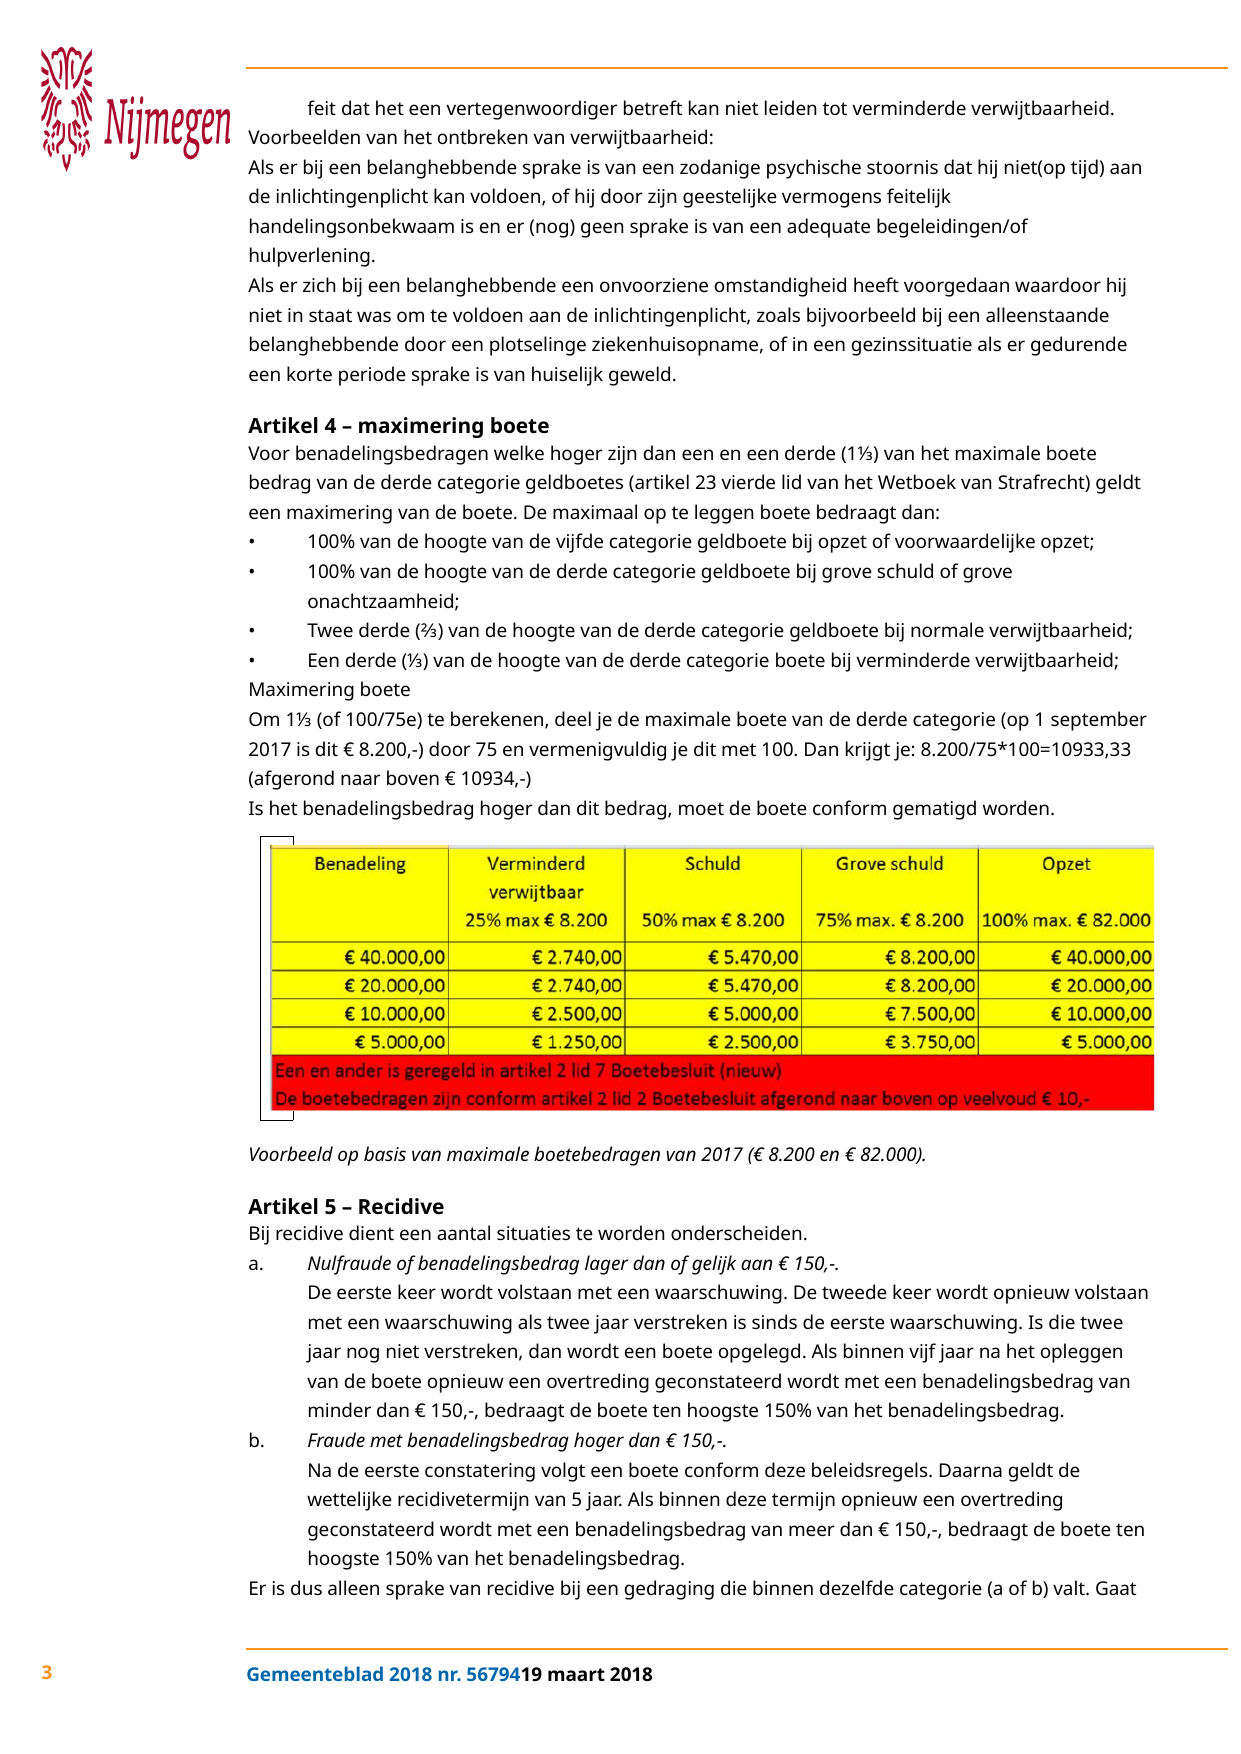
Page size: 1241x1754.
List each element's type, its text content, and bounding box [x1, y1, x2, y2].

list Een derde (⅓) van de hoogte van de derde categorie boete bij verminderde verwijtbaarheid; [248, 647, 1152, 673]
text Maximering boete [248, 677, 1152, 702]
text Er is dus alleen sprake van recidive bij een gedraging die binnen dezelfde categorie (a of b) valt. Gaat [248, 1575, 1152, 1601]
list Na de eerste constatering volgt een boete conform deze beleidsregels. Daarna geldt de wettelijke recidivetermijn van 5 jaar. Als binnen deze termijn opnieuw een overtreding geconstateerd wordt met een benadelingsbedrag van meer dan € 150,-, bedraagt de boete ten hoogste 150% van het benadelingsbedrag. [248, 1457, 1152, 1571]
text Is het benadelingsbedrag hoger dan dit bedrag, moet de boete conform gematigd worden. [248, 795, 1152, 821]
text Voorbeelden van het ontbreken van verwijtbaarheid: [248, 124, 1152, 150]
text Als er zich bij een belanghebbende een onvoorziene omstandigheid heeft voorgedaan waardoor hij niet in staat was om te voldoen aan de inlichtingenplicht, zoals bijvoorbeeld bij een alleenstaande belanghebbende door een plotselinge ziekenhuisopname, of in een gezinssituatie als er gedurende een korte periode sprake is van huiselijk geweld. [248, 272, 1152, 387]
text Om 1⅓ (of 100/75e) te berekenen, deel je de maximale boete van de derde categorie (op 1 september 2017 is dit € 8.200,-) door 75 en vermenigvuldig je dit met 100. Dan krijgt je: 8.200/75*100=10933,33 (afgerond naar boven € 10934,-) [248, 706, 1152, 791]
text Voorbeeld op basis van maximale boetebedragen van 2017 (€ 8.200 en € 82.000). [248, 1141, 1152, 1167]
text Voor benadelingsbedragen welke hoger zijn dan een en een derde (1⅓) van het maximale boete bedrag van de derde categorie geldboetes (artikel 23 vierde lid van het Wetboek van Strafrecht) geldt een maximering van de boete. De maximaal op te leggen boete bedraagt dan: [248, 440, 1152, 525]
text Artikel 4 – maximering boete [248, 411, 1152, 440]
picture [41, 47, 231, 172]
list 100% van de hoogte van de derde categorie geldboete bij grove schuld of grove onachtzaamheid; [248, 558, 1152, 613]
text Bij recidive dient een aantal situaties te worden onderscheiden. [248, 1220, 1152, 1246]
picture [268, 845, 1155, 1111]
list 100% van de hoogte van de vijfde categorie geldboete bij opzet of voorwaardelijke opzet; [248, 529, 1152, 554]
text Artikel 5 – Recidive [248, 1192, 1152, 1220]
list Fraude met benadelingsbedrag hoger dan € 150,-. [248, 1427, 1152, 1453]
text Als er bij een belanghebbende sprake is van een zodanige psychische stoornis dat hij niet(op tijd) aan de inlichtingenplicht kan voldoen, of hij door zijn geestelijke vermogens feitelijk handelingsonbekwaam is en er (nog) geen sprake is van een adequate begeleidingen/of hulpverlening. [248, 154, 1152, 268]
list De eerste keer wordt volstaan met een waarschuwing. De tweede keer wordt opnieuw volstaan met een waarschuwing als twee jaar verstreken is sinds de eerste waarschuwing. Is die twee jaar nog niet verstreken, dan wordt een boete opgelegd. Als binnen vijf jaar na het opleggen van de boete opnieuw een overtreding geconstateerd wordt met een benadelingsbedrag van minder dan € 150,-, bedraagt de boete ten hoogste 150% van het benadelingsbedrag. [248, 1279, 1152, 1423]
list Nulfraude of benadelingsbedrag lager dan of gelijk aan € 150,-. [248, 1250, 1152, 1276]
list Twee derde (⅔) van de hoogte van de derde categorie geldboete bij normale verwijtbaarheid; [248, 617, 1152, 643]
list feit dat het een vertegenwoordiger betreft kan niet leiden tot verminderde verwijtbaarheid. [248, 95, 1152, 121]
